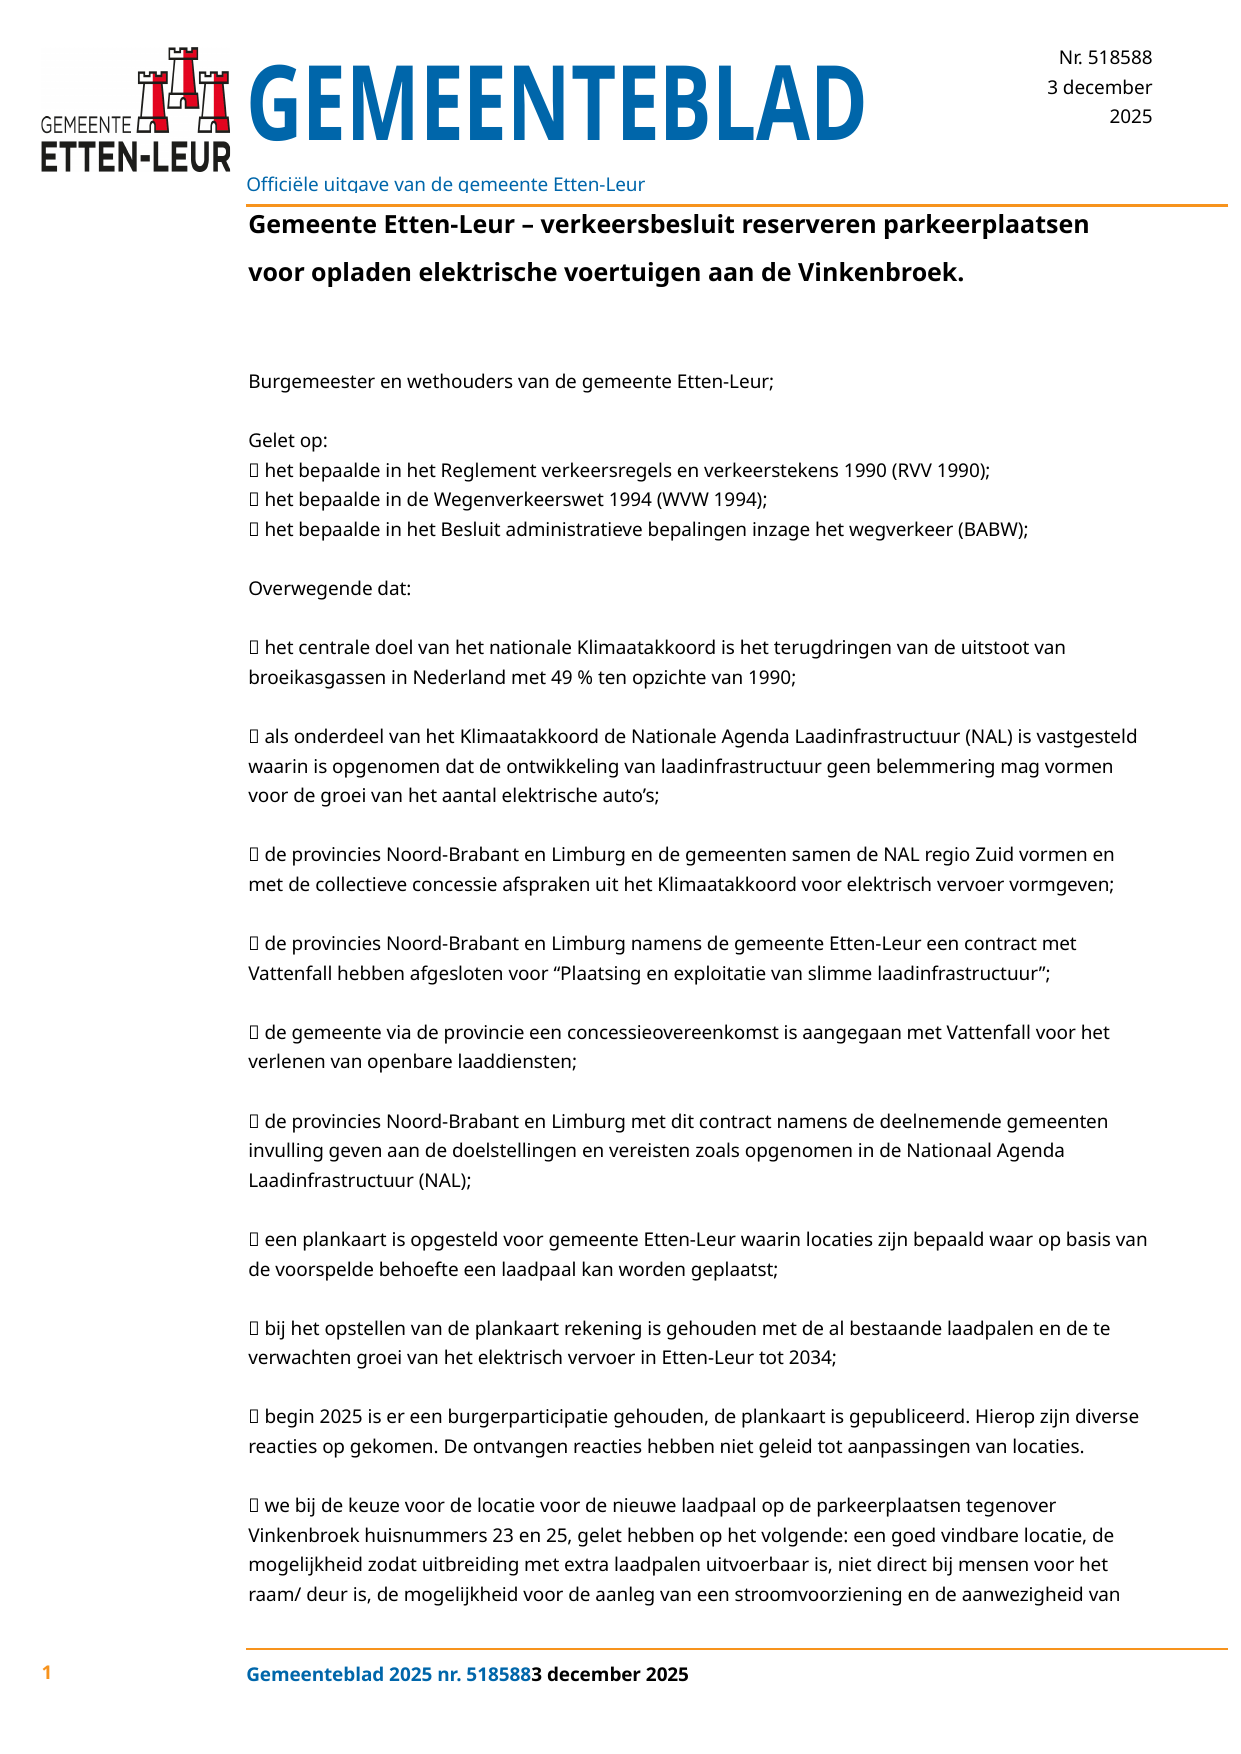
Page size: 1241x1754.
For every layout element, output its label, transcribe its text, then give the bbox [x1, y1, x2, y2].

text  het centrale doel van het nationale Klimaatakkoord is het terugdringen van de uitstoot van broeikasgassen in Nederland met 49 % ten opzichte van 1990; [248, 634, 1152, 690]
text  bij het opstellen van de plankaart rekening is gehouden met de al bestaande laadpalen en de te verwachten groei van het elektrisch vervoer in Etten-Leur tot 2034; [248, 1315, 1152, 1370]
text  de provincies Noord-Brabant en Limburg en de gemeenten samen de NAL regio Zuid vormen en met de collectieve concessie afspraken uit het Klimaatakkoord voor elektrisch vervoer vormgeven; [248, 842, 1152, 897]
text  als onderdeel van het Klimaatakkoord de Nationale Agenda Laadinfrastructuur (NAL) is vastgesteld waarin is opgenomen dat de ontwikkeling van laadinfrastructuur geen belemmering mag vormen voor de groei van het aantal elektrische auto’s; [248, 723, 1152, 808]
text  het bepaalde in het Reglement verkeersregels en verkeerstekens 1990 (RVV 1990); [248, 457, 1152, 483]
text  een plankaart is opgesteld voor gemeente Etten-Leur waarin locaties zijn bepaald waar op basis van de voorspelde behoefte een laadpaal kan worden geplaatst; [248, 1226, 1152, 1281]
text Gelet op: [248, 427, 1152, 453]
picture [41, 47, 231, 172]
text  we bij de keuze voor de locatie voor de nieuwe laadpaal op de parkeerplaatsen tegenover Vinkenbroek huisnummers 23 en 25, gelet hebben op het volgende: een goed vindbare locatie, de mogelijkheid zodat uitbreiding met extra laadpalen uitvoerbaar is, niet direct bij mensen voor het raam/ deur is, de mogelijkheid voor de aanleg van een stroomvoorziening en de aanwezigheid van [248, 1492, 1152, 1607]
text  het bepaalde in de Wegenverkeerswet 1994 (WVW 1994); [248, 487, 1152, 512]
text  de provincies Noord-Brabant en Limburg namens de gemeente Etten-Leur een contract met Vattenfall hebben afgesloten voor “Plaatsing en exploitatie van slimme laadinfrastructuur”; [248, 930, 1152, 986]
text  het bepaalde in het Besluit administratieve bepalingen inzage het wegverkeer (BABW); [248, 516, 1152, 542]
text Gemeente Etten-Leur – verkeersbesluit reserveren parkeerplaatsen voor opladen elektrische voertuigen aan de Vinkenbroek. [248, 207, 1152, 288]
text  de provincies Noord-Brabant en Limburg met dit contract namens de deelnemende gemeenten invulling geven aan de doelstellingen en vereisten zoals opgenomen in de Nationaal Agenda Laadinfrastructuur (NAL); [248, 1108, 1152, 1193]
text  begin 2025 is er een burgerparticipatie gehouden, de plankaart is gepubliceerd. Hierop zijn diverse reacties op gekomen. De ontvangen reacties hebben niet geleid tot aanpassingen van locaties. [248, 1404, 1152, 1459]
text  de gemeente via de provincie een concessieovereenkomst is aangegaan met Vattenfall voor het verlenen van openbare laaddiensten; [248, 1019, 1152, 1074]
text Burgemeester en wethouders van de gemeente Etten-Leur; [248, 368, 1152, 394]
text Overwegende dat: [248, 575, 1152, 601]
